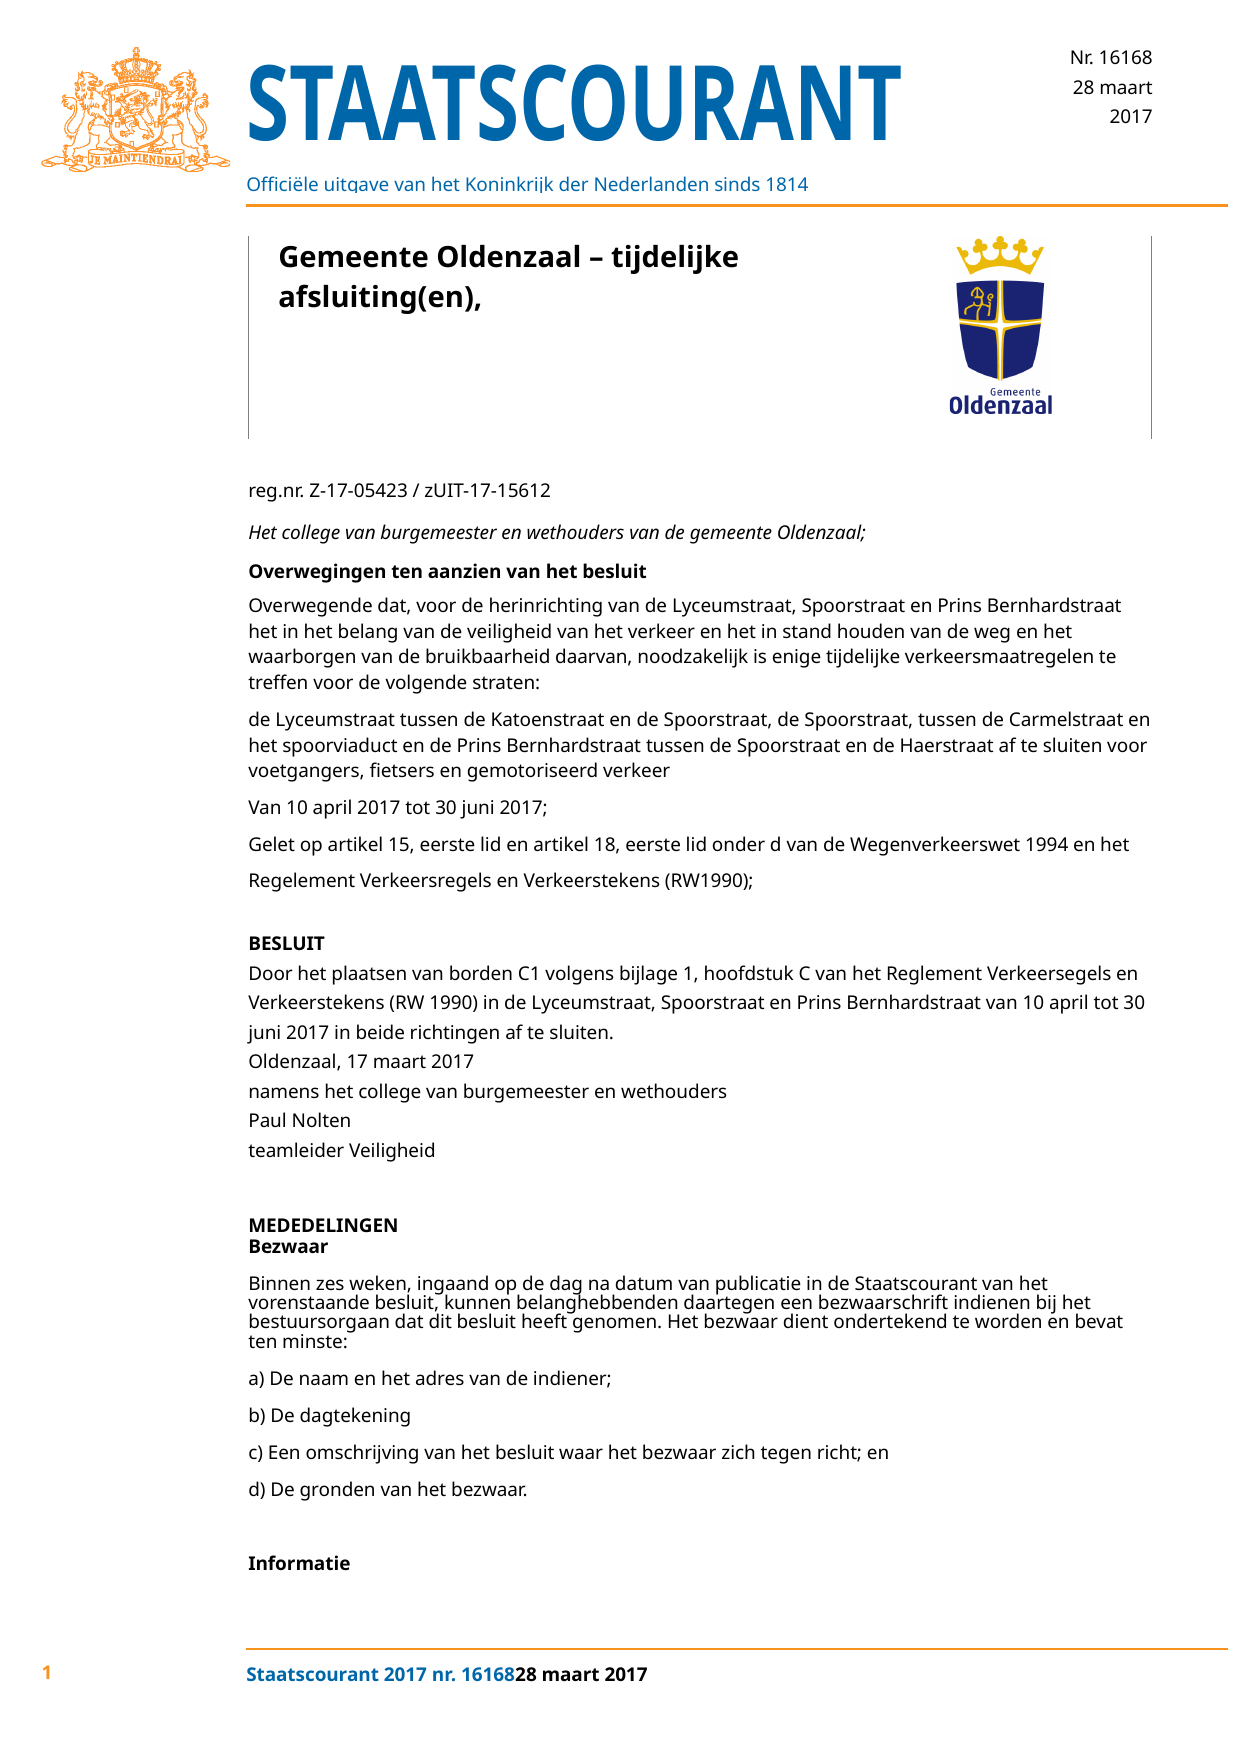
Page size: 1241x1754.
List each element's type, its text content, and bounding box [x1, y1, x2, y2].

table_header [850, 236, 949, 413]
text Door het plaatsen van borden C1 volgens bijlage 1, hoofdstuk C van het Reglement Verkeersegels en Verkeerstekens (RW 1990) in de Lyceumstraat, Spoorstraat en Prins Bernhardstraat van 10 april tot 30 juni 2017 in beide richtingen af te sluiten. [248, 960, 1152, 1045]
text Oldenzaal, 17 maart 2017 [248, 1048, 1152, 1074]
text Het college van burgemeester en wethouders van de gemeente Oldenzaal; [248, 519, 1152, 544]
text Gelet op artikel 15, eerste lid en artikel 18, eerste lid onder d van de Wegenverkeerswet 1994 en het [248, 831, 1152, 857]
text Van 10 april 2017 tot 30 juni 2017; [248, 794, 1152, 820]
text Informatie [248, 1555, 1152, 1574]
text Bezwaar [248, 1238, 1152, 1257]
text reg.nr. Z-17-05423 / zUIT-17-15612 [248, 477, 1152, 503]
text Regelement Verkeersregels en Verkeerstekens (RW1990); [248, 867, 1152, 893]
text Overwegende dat, voor de herinrichting van de Lyceumstraat, Spoorstraat en Prins Bernhardstraat het in het belang van de veiligheid van het verkeer en het in stand houden van de weg en het waarborgen van de bruikbaarheid daarvan, noodzakelijk is enige tijdelijke verkeersmaatregelen te treffen voor de volgende straten: [248, 592, 1152, 695]
text b) De dagtekening [248, 1407, 1152, 1426]
table_header [1052, 236, 1151, 413]
table_header Gemeente Oldenzaal – tijdelijke afsluiting(en), [249, 236, 850, 439]
picture [41, 47, 231, 172]
text c) Een omschrijving van het besluit waar het bezwaar zich tegen richt; en [248, 1444, 1152, 1463]
text Binnen zes weken, ingaand op de dag na datum van publicatie in de Staatscourant van het vorenstaande besluit, kunnen belanghebbenden daartegen een bezwaarschrift indienen bij het bestuursorgaan dat dit besluit heeft genomen. Het bezwaar dient ondertekend te worden en bevat ten minste: [248, 1275, 1152, 1352]
text namens het college van burgemeester en wethouders [248, 1078, 1152, 1104]
table_header [850, 414, 1151, 439]
text de Lyceumstraat tussen de Katoenstraat en de Spoorstraat, de Spoorstraat, tussen de Carmelstraat en het spoorviaduct en de Prins Bernhardstraat tussen de Spoorstraat en de Haerstraat af te sluiten voor voetgangers, fietsers en gemotoriseerd verkeer [248, 706, 1152, 783]
text Overwegingen ten aanzien van het besluit [248, 558, 1152, 584]
text BESLUIT [248, 930, 1152, 956]
text Paul Nolten [248, 1108, 1152, 1133]
text a) De naam en het adres van de indiener; [248, 1370, 1152, 1389]
text teamleider Veiligheid [248, 1137, 1152, 1163]
text MEDEDELINGEN [248, 1212, 1152, 1238]
text d) De gronden van het bezwaar. [248, 1481, 1152, 1500]
picture [949, 236, 1052, 414]
